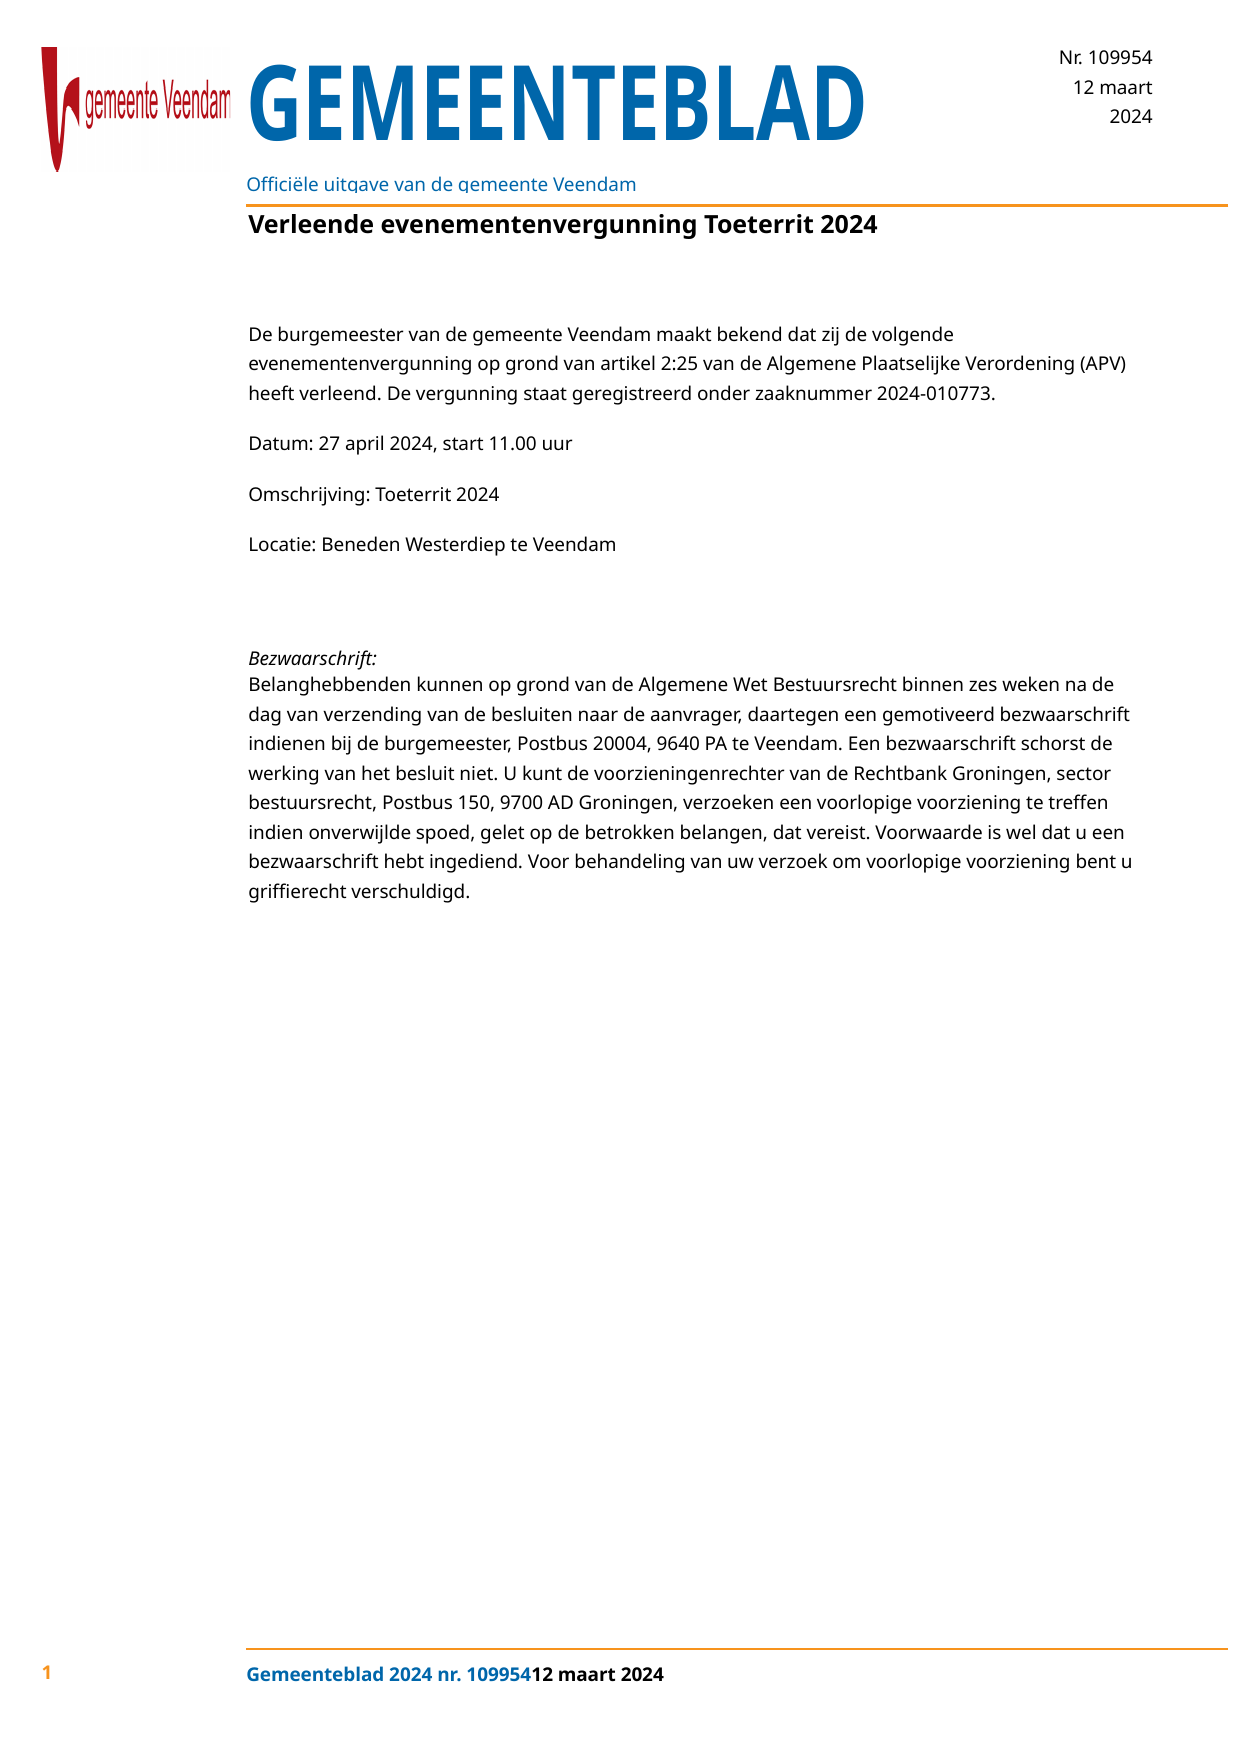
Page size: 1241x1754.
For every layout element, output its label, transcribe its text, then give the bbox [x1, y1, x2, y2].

text Bezwaarschrift: [248, 646, 1152, 671]
text Omschrijving: Toeterrit 2024 [248, 481, 1152, 506]
text Locatie: Beneden Westerdiep te Veendam [248, 531, 1152, 557]
text Verleende evenementenvergunning Toeterrit 2024 [248, 207, 1152, 241]
text Datum: 27 april 2024, start 11.00 uur [248, 430, 1152, 456]
text Belanghebbenden kunnen op grond van de Algemene Wet Bestuursrecht binnen zes weken na de dag van verzending van de besluiten naar de aanvrager, daartegen een gemotiveerd bezwaarschrift indienen bij de burgemeester, Postbus 20004, 9640 PA te Veendam. Een bezwaarschrift schorst de werking van het besluit niet. U kunt de voorzieningenrechter van de Rechtbank Groningen, sector bestuursrecht, Postbus 150, 9700 AD Groningen, verzoeken een voorlopige voorziening te treffen indien onverwijlde spoed, gelet op de betrokken belangen, dat vereist. Voorwaarde is wel dat u een bezwaarschrift hebt ingediend. Voor behandeling van uw verzoek om voorlopige voorziening bent u griffierecht verschuldigd. [248, 671, 1152, 904]
text De burgemeester van de gemeente Veendam maakt bekend dat zij de volgende evenementenvergunning op grond van artikel 2:25 van de Algemene Plaatselijke Verordening (APV) heeft verleend. De vergunning staat geregistreerd onder zaaknummer 2024-010773. [248, 321, 1152, 406]
picture [41, 47, 231, 172]
